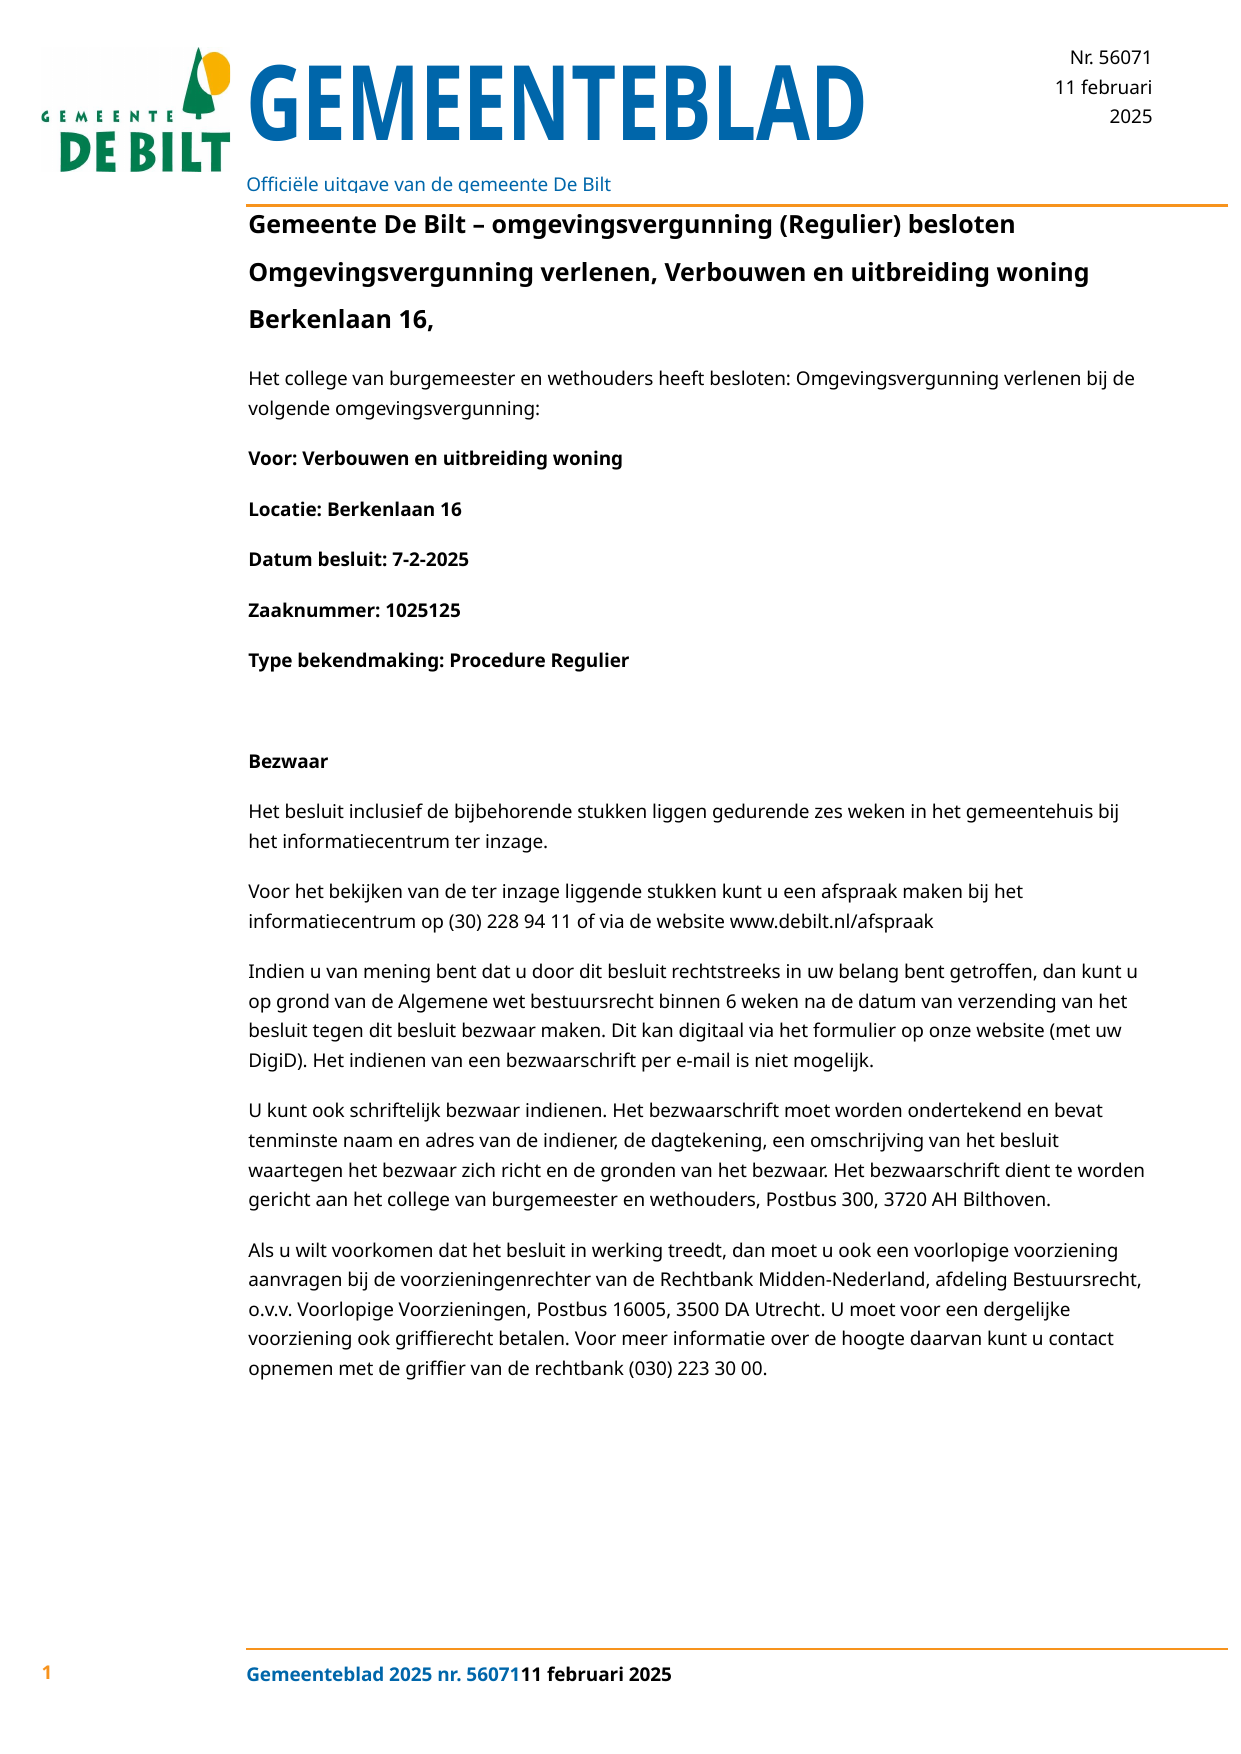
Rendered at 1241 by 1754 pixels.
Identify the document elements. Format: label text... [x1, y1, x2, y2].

text Voor het bekijken van de ter inzage liggende stukken kunt u een afspraak maken bij het informatiecentrum op (30) 228 94 11 of via de website www.debilt.nl/afspraak [248, 878, 1152, 934]
text Type bekendmaking: Procedure Regulier [248, 647, 1152, 673]
picture [41, 47, 231, 172]
text U kunt ook schriftelijk bezwaar indienen. Het bezwaarschrift moet worden ondertekend en bevat tenminste naam en adres van de indiener, de dagtekening, een omschrijving van het besluit waartegen het bezwaar zich richt en de gronden van het bezwaar. Het bezwaarschrift dient te worden gericht aan het college van burgemeester en wethouders, Postbus 300, 3720 AH Bilthoven. [248, 1098, 1152, 1212]
text Het college van burgemeester en wethouders heeft besloten: Omgevingsvergunning verlenen bij de volgende omgevingsvergunning: [248, 366, 1152, 421]
text Als u wilt voorkomen dat het besluit in werking treedt, dan moet u ook een voorlopige voorziening aanvragen bij de voorzieningenrechter van de Rechtbank Midden-Nederland, afdeling Bestuursrecht, o.v.v. Voorlopige Voorzieningen, Postbus 16005, 3500 DA Utrecht. U moet voor een dergelijke voorziening ook griffierecht betalen. Voor meer informatie over de hoogte daarvan kunt u contact opnemen met de griffier van de rechtbank (030) 223 30 00. [248, 1237, 1152, 1381]
text Datum besluit: 7-2-2025 [248, 546, 1152, 572]
text Voor: Verbouwen en uitbreiding woning [248, 446, 1152, 471]
text Gemeente De Bilt – omgevingsvergunning (Regulier) besloten Omgevingsvergunning verlenen, Verbouwen en uitbreiding woning Berkenlaan 16, [248, 207, 1152, 336]
text Bezwaar [248, 748, 1152, 774]
text Indien u van mening bent dat u door dit besluit rechtstreeks in uw belang bent getroffen, dan kunt u op grond van de Algemene wet bestuursrecht binnen 6 weken na de datum van verzending van het besluit tegen dit besluit bezwaar maken. Dit kan digitaal via het formulier op onze website (met uw DigiD). Het indienen van een bezwaarschrift per e-mail is niet mogelijk. [248, 958, 1152, 1073]
text Het besluit inclusief de bijbehorende stukken liggen gedurende zes weken in het gemeentehuis bij het informatiecentrum ter inzage. [248, 798, 1152, 854]
text Locatie: Berkenlaan 16 [248, 496, 1152, 522]
text Zaaknummer: 1025125 [248, 597, 1152, 622]
